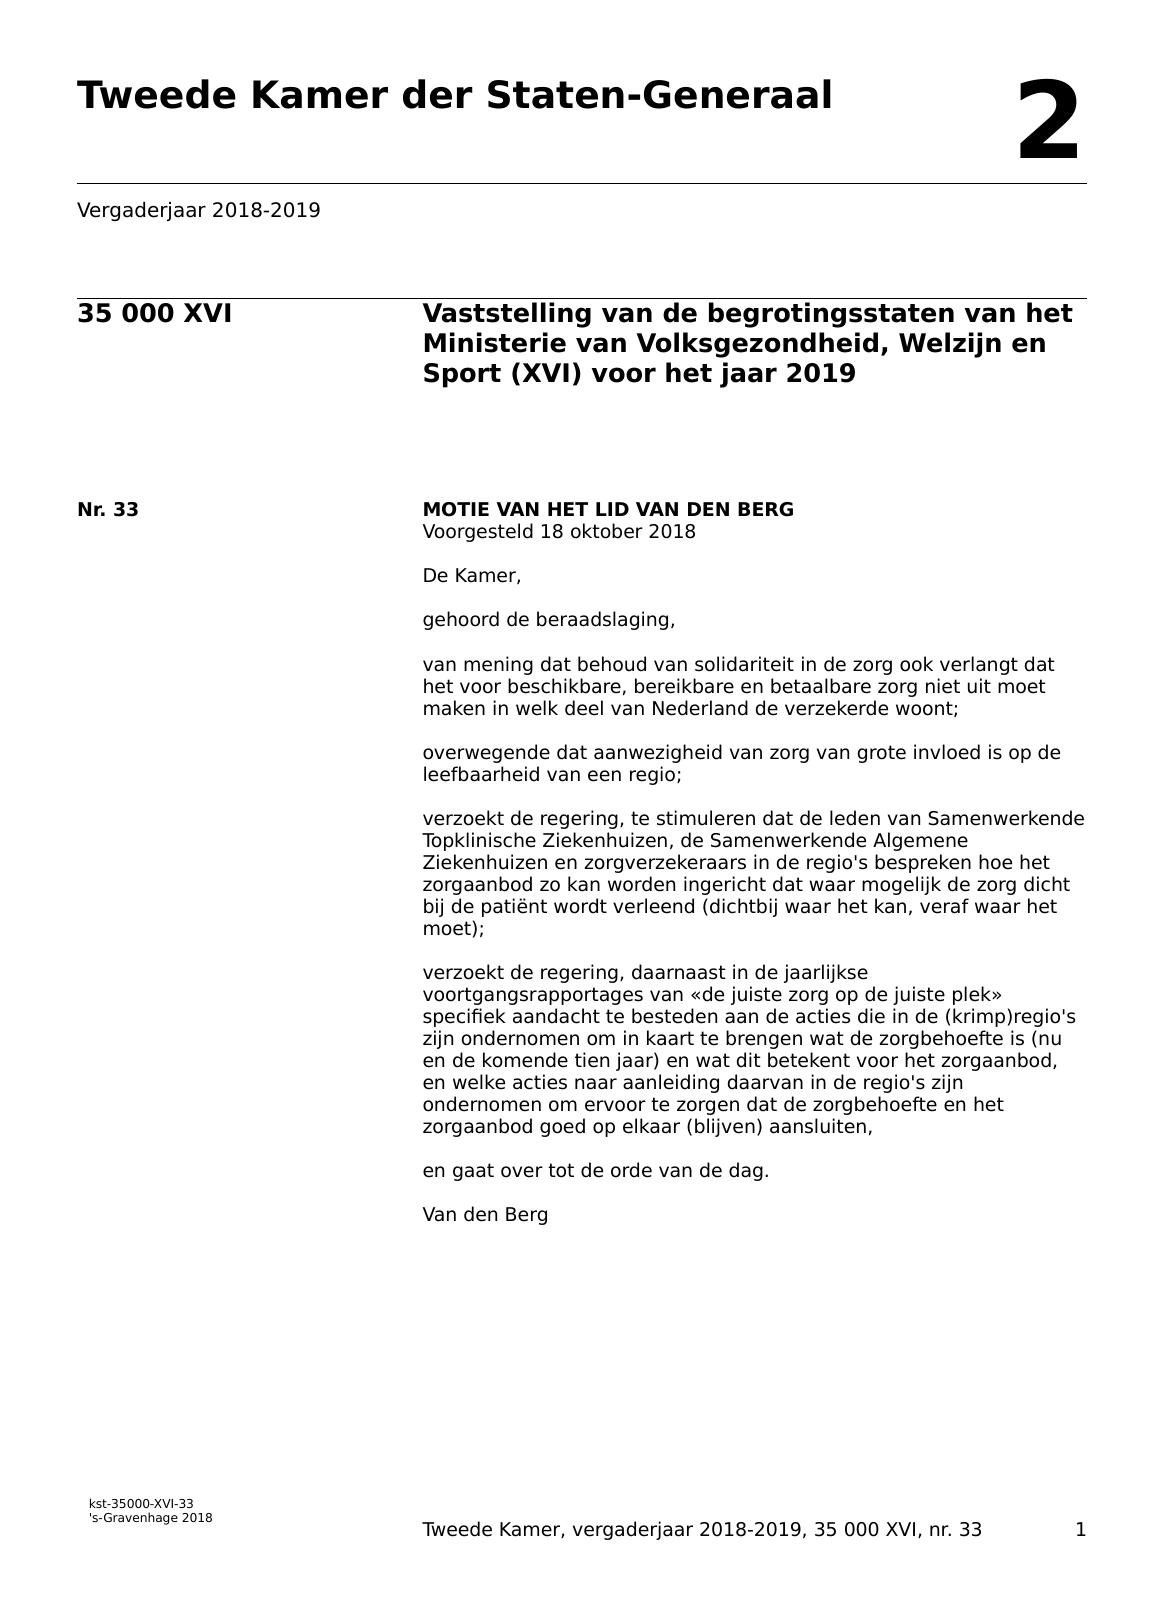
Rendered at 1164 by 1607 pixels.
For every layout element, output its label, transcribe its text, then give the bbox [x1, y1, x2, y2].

subtitle Nr. 33 MOTIE VAN HET LID VAN DEN BERG [77, 499, 1087, 521]
text en gaat over tot de orde van de dag. [422, 1160, 1087, 1182]
text verzoekt de regering, te stimuleren dat de leden van Samenwerkende Topklinische Ziekenhuizen, de Samenwerkende Algemene Ziekenhuizen en zorgverzekeraars in de regio's bespreken hoe het zorgaanbod zo kan worden ingericht dat waar mogelijk de zorg dicht bij de patiënt wordt verleend (dichtbij waar het kan, veraf waar het moet); [422, 808, 1087, 940]
text kst-35000-XVI-33 [88, 1497, 323, 1511]
text De Kamer, [422, 565, 1087, 587]
text overwegende dat aanwezigheid van zorg van grote invloed is op de leefbaarheid van een regio; [422, 742, 1087, 786]
text verzoekt de regering, daarnaast in de jaarlijkse voortgangsrapportages van «de juiste zorg op de juiste plek» specifiek aandacht te besteden aan de acties die in de (krimp)regio's zijn ondernomen om in kaart te brengen wat de zorgbehoefte is (nu en de komende tien jaar) en wat dit betekent voor het zorgaanbod, en welke acties naar aanleiding daarvan in de regio's zijn ondernomen om ervoor te zorgen dat de zorgbehoefte en het zorgaanbod goed op elkaar (blijven) aansluiten, [422, 962, 1087, 1138]
table_cell Vergaderjaar 2018-2019 [77, 184, 1087, 298]
table_header Tweede Kamer der Staten-Generaal [77, 59, 886, 183]
text Van den Berg [422, 1204, 1087, 1226]
subtitle 35 000 XVI Vaststelling van de begrotingsstaten van het Ministerie van Volksgezondheid, Welzijn en Sport (XVI) voor het jaar 2019 [77, 299, 1087, 388]
text Voorgesteld 18 oktober 2018 [422, 521, 1087, 543]
table_header 2 [886, 59, 1087, 183]
text 's-Gravenhage 2018 [88, 1511, 323, 1525]
text van mening dat behoud van solidariteit in de zorg ook verlangt dat het voor beschikbare, bereikbare en betaalbare zorg niet uit moet maken in welk deel van Nederland de verzekerde woont; [422, 653, 1087, 719]
text gehoord de beraadslaging, [422, 609, 1087, 631]
